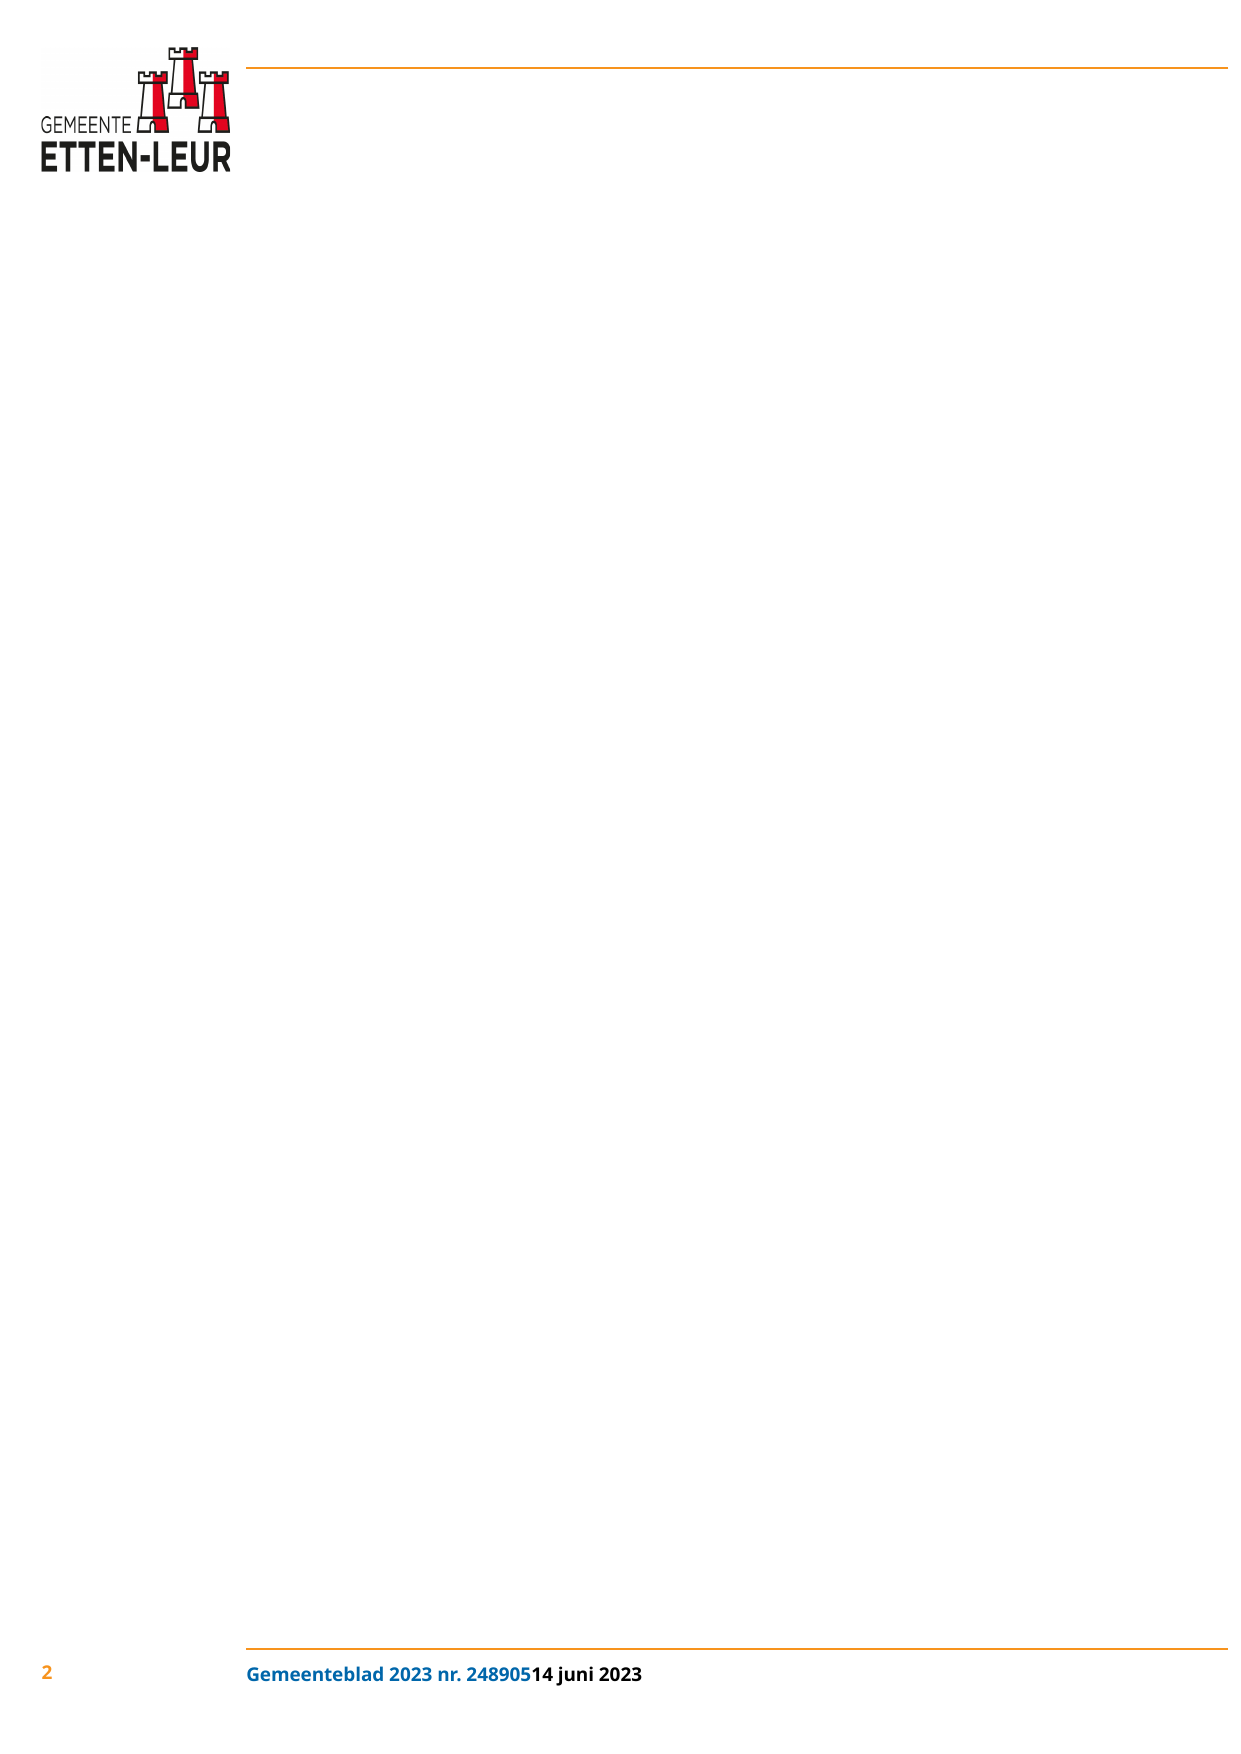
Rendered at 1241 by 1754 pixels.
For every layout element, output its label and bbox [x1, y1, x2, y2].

picture [41, 47, 231, 172]
